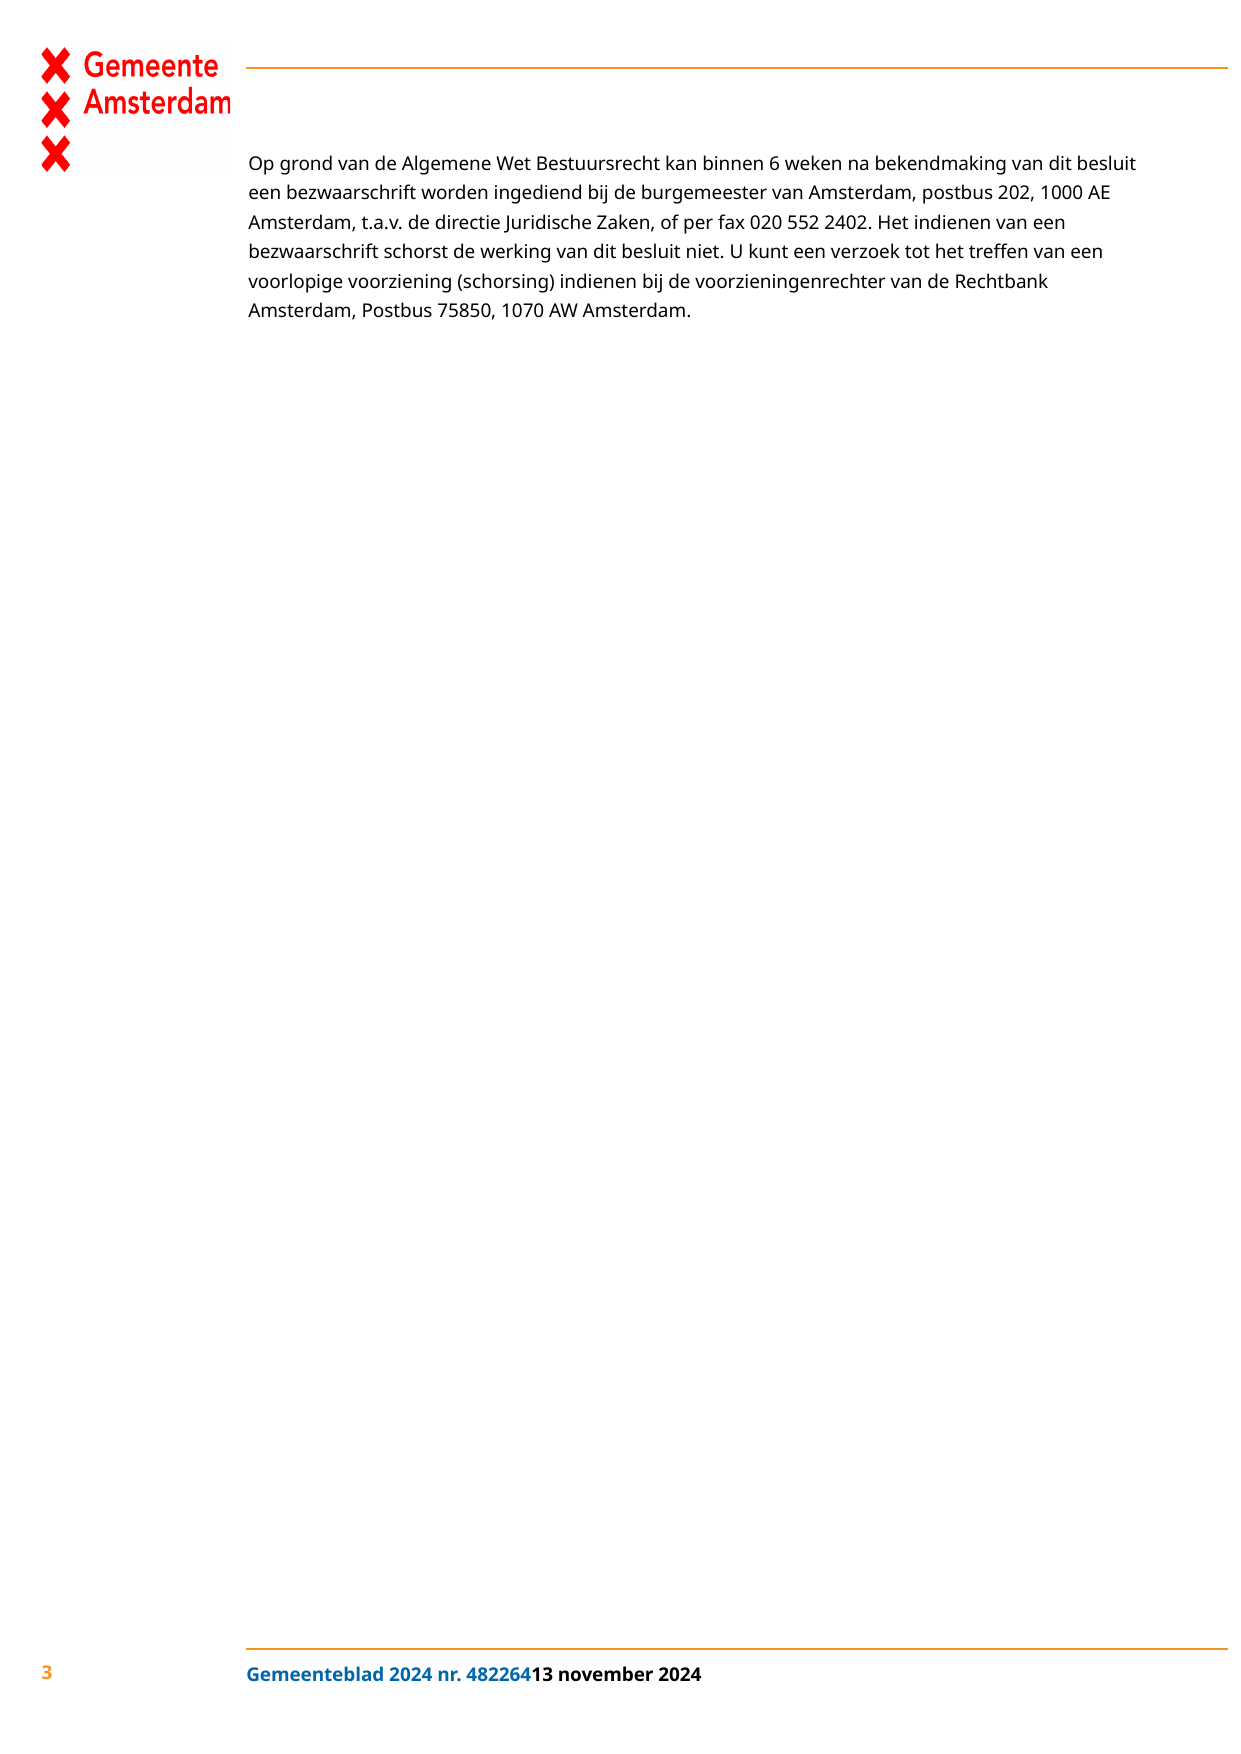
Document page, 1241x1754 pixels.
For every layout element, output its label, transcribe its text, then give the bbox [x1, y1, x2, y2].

text Op grond van de Algemene Wet Bestuursrecht kan binnen 6 weken na bekendmaking van dit besluit een bezwaarschrift worden ingediend bij de burgemeester van Amsterdam, postbus 202, 1000 AE Amsterdam, t.a.v. de directie Juridische Zaken, of per fax 020 552 2402. Het indienen van een bezwaarschrift schorst de werking van dit besluit niet. U kunt een verzoek tot het treffen van een voorlopige voorziening (schorsing) indienen bij de voorzieningenrechter van de Rechtbank Amsterdam, Postbus 75850, 1070 AW Amsterdam. [248, 150, 1152, 323]
picture [41, 47, 231, 172]
